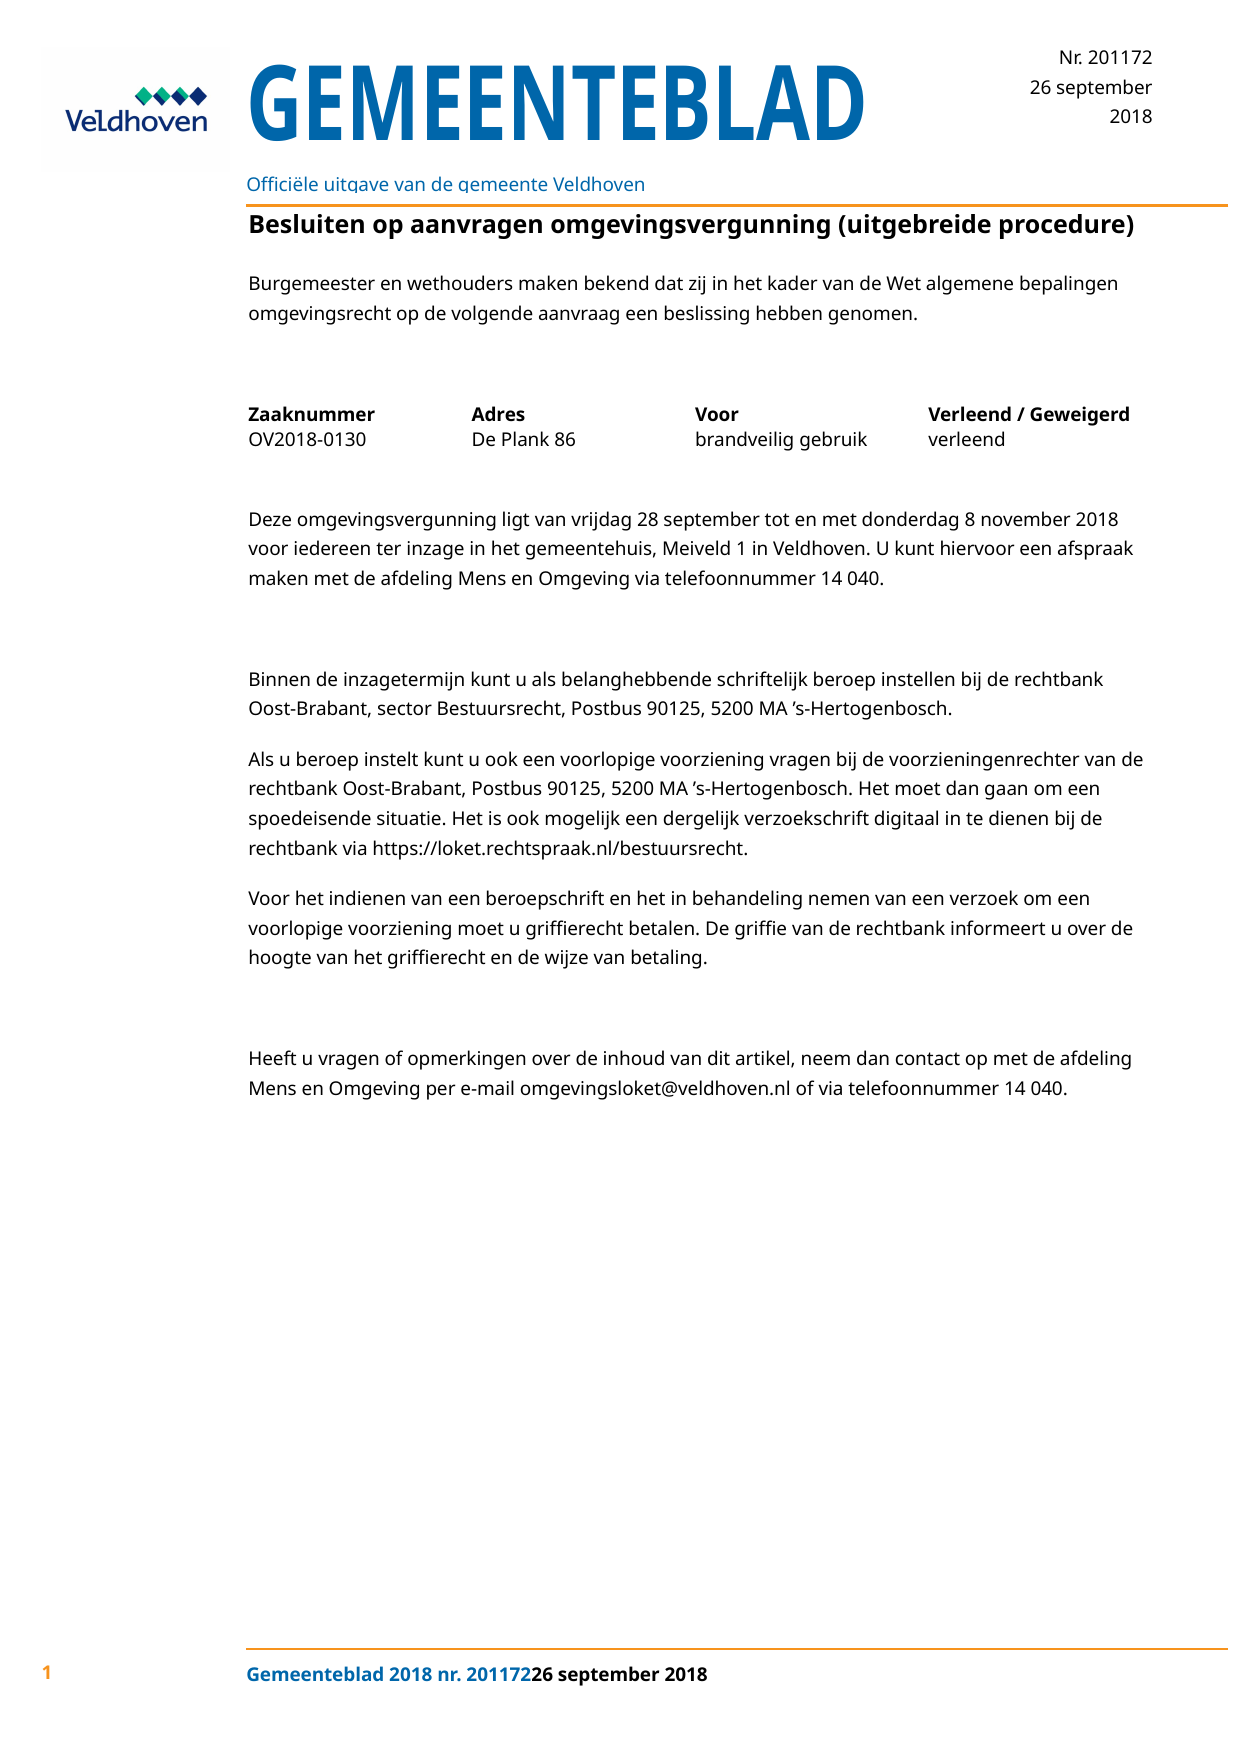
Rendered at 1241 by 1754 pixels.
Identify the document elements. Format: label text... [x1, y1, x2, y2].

text Burgemeester en wethouders maken bekend dat zij in het kader van de Wet algemene bepalingen omgevingsrecht op de volgende aanvraag een beslissing hebben genomen. [248, 270, 1152, 326]
picture [41, 47, 231, 172]
table_header Adres [471, 401, 695, 427]
text Besluiten op aanvragen omgevingsvergunning (uitgebreide procedure) [248, 207, 1152, 241]
text Voor het indienen van een beroepschrift en het in behandeling nemen van een verzoek om een voorlopige voorziening moet u griffierecht betalen. De griffie van de rechtbank informeert u over de hoogte van het griffierecht en de wijze van betaling. [248, 885, 1152, 970]
text Binnen de inzagetermijn kunt u als belanghebbende schriftelijk beroep instellen bij de rechtbank Oost-Brabant, sector Bestuursrecht, Postbus 90125, 5200 MA ’s-Hertogenbosch. [248, 666, 1152, 721]
table_cell OV2018-0130 [248, 427, 471, 452]
table_cell De Plank 86 [471, 427, 695, 452]
table_header Verleend / Geweigerd [928, 401, 1152, 427]
table_cell verleend [928, 427, 1152, 452]
table_cell brandveilig gebruik [695, 427, 928, 452]
text Als u beroep instelt kunt u ook een voorlopige voorziening vragen bij de voorzieningenrechter van de rechtbank Oost-Brabant, Postbus 90125, 5200 MA ’s-Hertogenbosch. Het moet dan gaan om een spoedeisende situatie. Het is ook mogelijk een dergelijk verzoekschrift digitaal in te dienen bij de rechtbank via https://loket.rechtspraak.nl/bestuursrecht. [248, 746, 1152, 860]
table_header Zaaknummer [248, 401, 471, 427]
text Heeft u vragen of opmerkingen over de inhoud van dit artikel, neem dan contact op met de afdeling Mens en Omgeving per e-mail omgevingsloket@veldhoven.nl of via telefoonnummer 14 040. [248, 1045, 1152, 1100]
table_header Voor [695, 401, 928, 427]
text Deze omgevingsvergunning ligt van vrijdag 28 september tot en met donderdag 8 november 2018 voor iedereen ter inzage in het gemeentehuis, Meiveld 1 in Veldhoven. U kunt hiervoor een afspraak maken met de afdeling Mens en Omgeving via telefoonnummer 14 040. [248, 506, 1152, 591]
